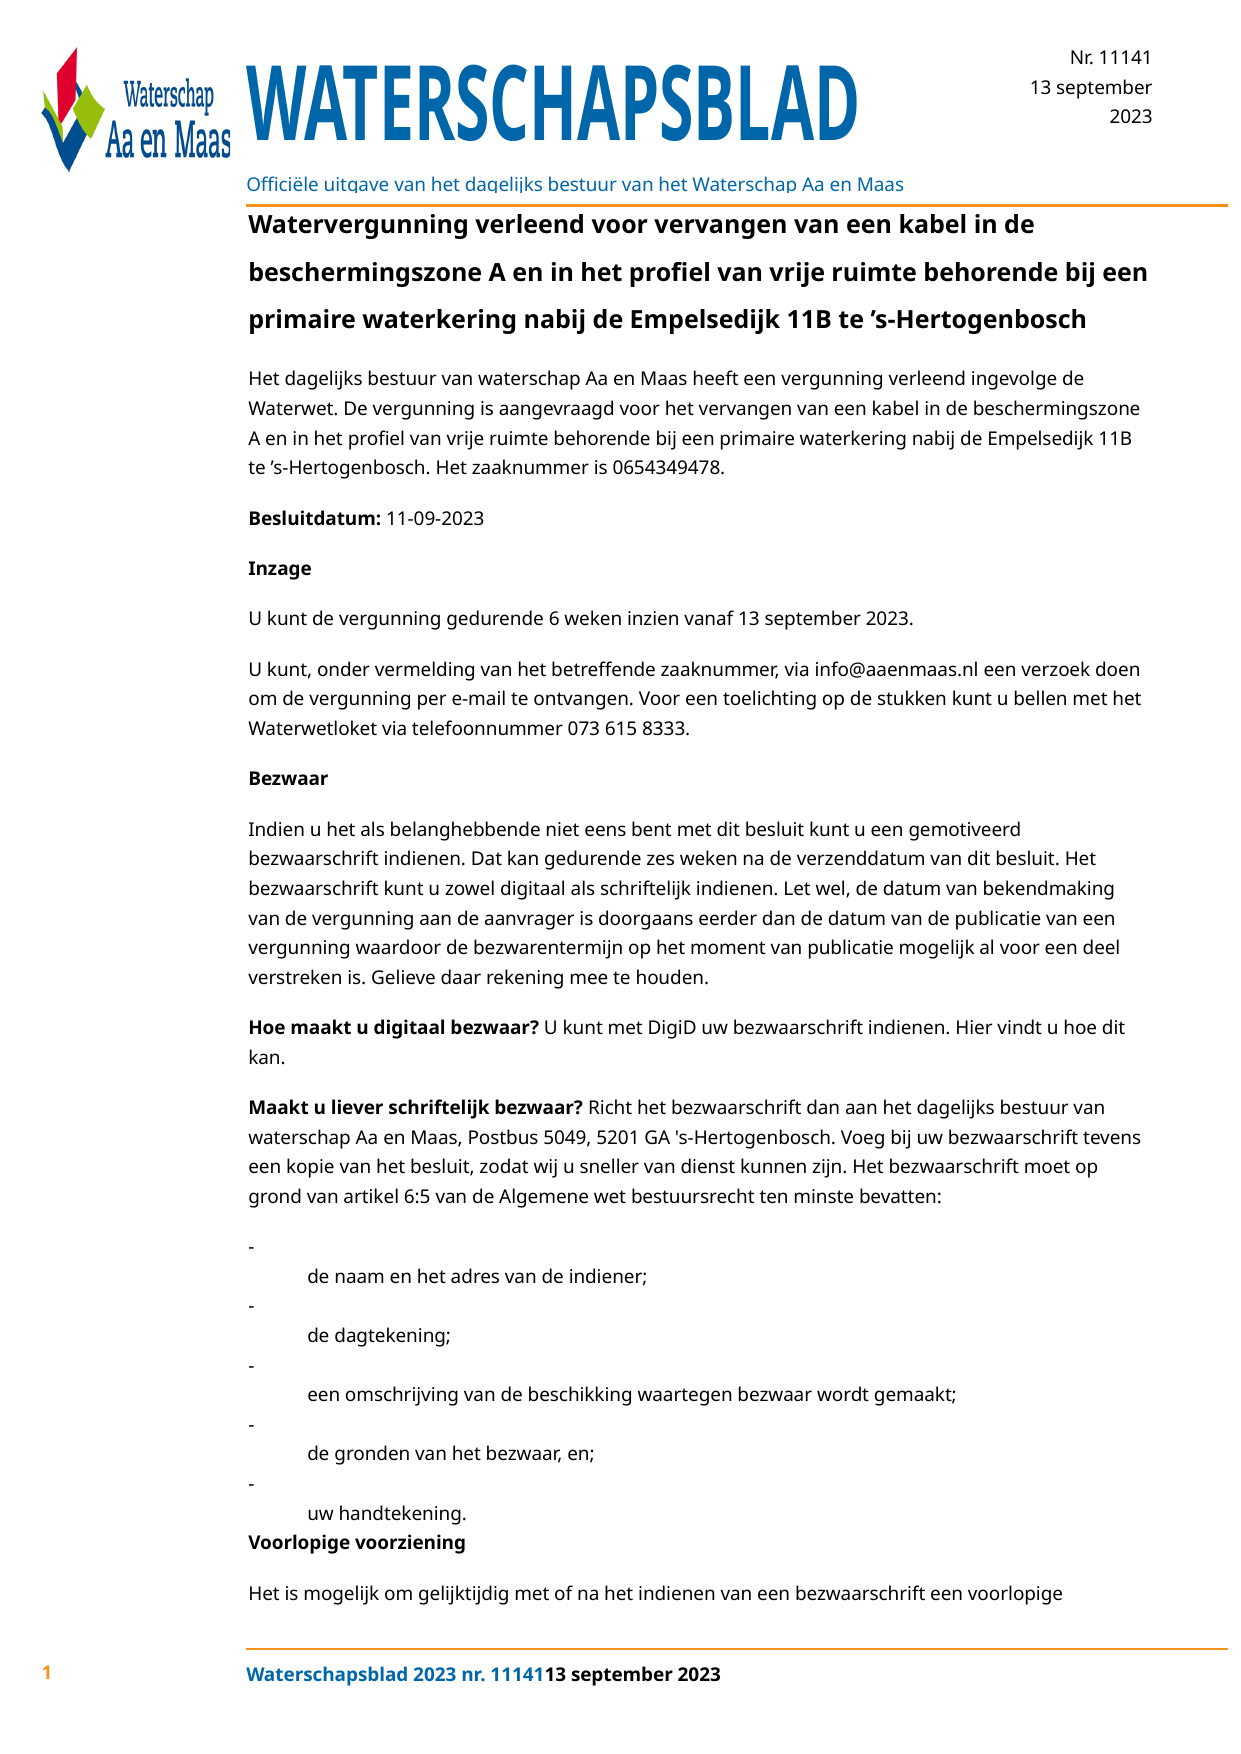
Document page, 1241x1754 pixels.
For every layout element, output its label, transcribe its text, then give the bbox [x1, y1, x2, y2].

text Inzage [248, 555, 1152, 581]
list uw handtekening. [248, 1500, 1152, 1525]
list de gronden van het bezwaar, en; [248, 1441, 1152, 1466]
picture [41, 47, 231, 172]
text Watervergunning verleend voor vervangen van een kabel in de beschermingszone A en in het profiel van vrije ruimte behorende bij een primaire waterkering nabij de Empelsedijk 11B te ’s-Hertogenbosch [248, 207, 1152, 336]
text U kunt, onder vermelding van het betreffende zaaknummer, via info@aaenmaas.nl een verzoek doen om de vergunning per e-mail te ontvangen. Voor een toelichting op de stukken kunt u bellen met het Waterwetloket via telefoonnummer 073 615 8333. [248, 656, 1152, 741]
text Maakt u liever schriftelijk bezwaar? Richt het bezwaarschrift dan aan het dagelijks bestuur van waterschap Aa en Maas, Postbus 5049, 5201 GA 's-Hertogenbosch. Voeg bij uw bezwaarschrift tevens een kopie van het besluit, zodat wij u sneller van dienst kunnen zijn. Het bezwaarschrift moet op grond van artikel 6:5 van de Algemene wet bestuursrecht ten minste bevatten: [248, 1094, 1152, 1209]
text Het is mogelijk om gelijktijdig met of na het indienen van een bezwaarschrift een voorlopige [248, 1580, 1152, 1605]
text U kunt de vergunning gedurende 6 weken inzien vanaf 13 september 2023. [248, 606, 1152, 631]
list de dagtekening; [248, 1322, 1152, 1348]
list de naam en het adres van de indiener; [248, 1263, 1152, 1289]
text Besluitdatum: 11-09-2023 [248, 505, 1152, 530]
text Indien u het als belanghebbende niet eens bent met dit besluit kunt u een gemotiveerd bezwaarschrift indienen. Dat kan gedurende zes weken na de verzenddatum van dit besluit. Het bezwaarschrift kunt u zowel digitaal als schriftelijk indienen. Let wel, de datum van bekendmaking van de vergunning aan de aanvrager is doorgaans eerder dan de datum van de publicatie van een vergunning waardoor de bezwarentermijn op het moment van publicatie mogelijk al voor een deel verstreken is. Gelieve daar rekening mee te houden. [248, 816, 1152, 989]
text Bezwaar [248, 766, 1152, 791]
text Het dagelijks bestuur van waterschap Aa en Maas heeft een vergunning verleend ingevolge de Waterwet. De vergunning is aangevraagd voor het vervangen van een kabel in de beschermingszone A en in het profiel van vrije ruimte behorende bij een primaire waterkering nabij de Empelsedijk 11B te ’s-Hertogenbosch. Het zaaknummer is 0654349478. [248, 366, 1152, 480]
list een omschrijving van de beschikking waartegen bezwaar wordt gemaakt; [248, 1381, 1152, 1407]
text Hoe maakt u digitaal bezwaar? U kunt met DigiD uw bezwaarschrift indienen. Hier vindt u hoe dit kan. [248, 1014, 1152, 1069]
text Voorlopige voorziening [248, 1529, 1152, 1555]
